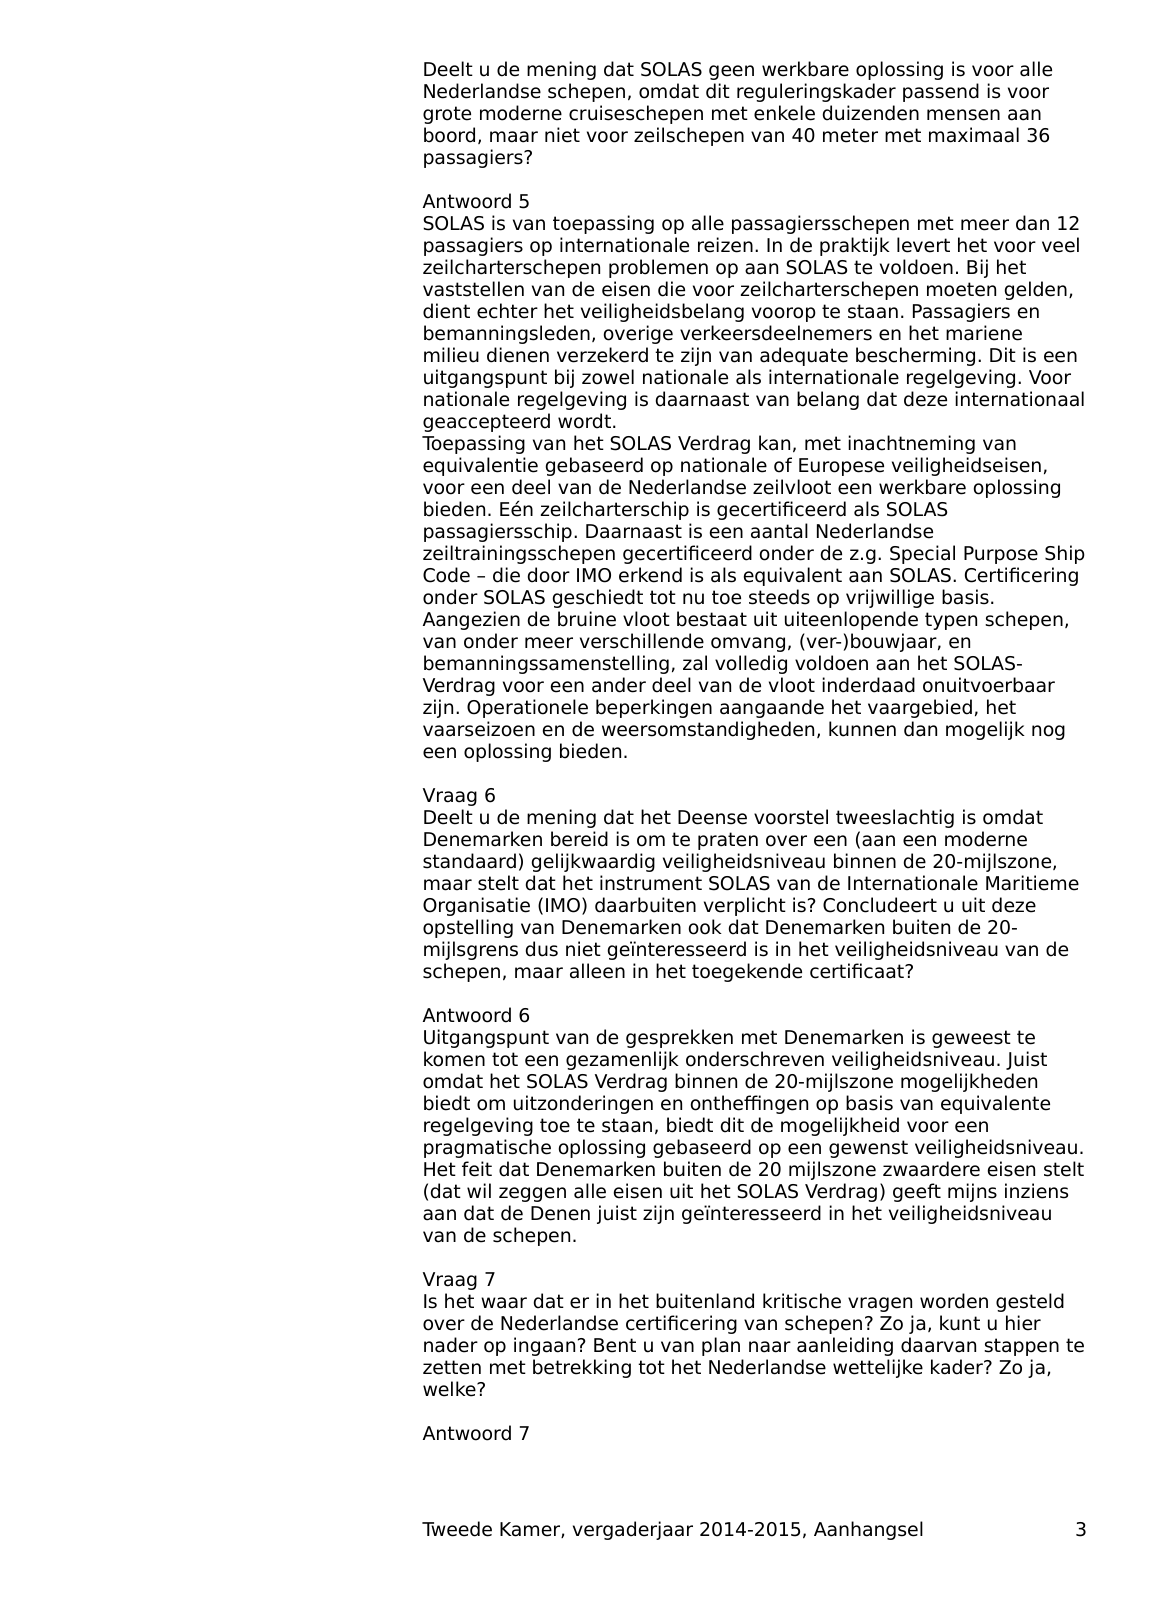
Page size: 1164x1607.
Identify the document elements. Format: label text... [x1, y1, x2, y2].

text SOLAS is van toepassing op alle passagiersschepen met meer dan 12 passagiers op internationale reizen. In de praktijk levert het voor veel zeilcharterschepen problemen op aan SOLAS te voldoen. Bij het vaststellen van de eisen die voor zeilcharterschepen moeten gelden, dient echter het veiligheidsbelang voorop te staan. Passagiers en bemanningsleden, overige verkeersdeelnemers en het mariene milieu dienen verzekerd te zijn van adequate bescherming. Dit is een uitgangspunt bij zowel nationale als internationale regelgeving. Voor nationale regelgeving is daarnaast van belang dat deze internationaal geaccepteerd wordt. [422, 213, 1087, 433]
text Antwoord 5 [422, 191, 1087, 213]
text Vraag 6 [422, 785, 1087, 807]
text Deelt u de mening dat SOLAS geen werkbare oplossing is voor alle Nederlandse schepen, omdat dit reguleringskader passend is voor grote moderne cruiseschepen met enkele duizenden mensen aan boord, maar niet voor zeilschepen van 40 meter met maximaal 36 passagiers? [422, 59, 1087, 169]
text Vraag 7 [422, 1269, 1087, 1291]
text Toepassing van het SOLAS Verdrag kan, met inachtneming van equivalentie gebaseerd op nationale of Europese veiligheidseisen, voor een deel van de Nederlandse zeilvloot een werkbare oplossing bieden. Eén zeilcharterschip is gecertificeerd als SOLAS passagiersschip. Daarnaast is een aantal Nederlandse zeiltrainingsschepen gecertificeerd onder de z.g. Special Purpose Ship Code – die door IMO erkend is als equivalent aan SOLAS. Certificering onder SOLAS geschiedt tot nu toe steeds op vrijwillige basis. [422, 433, 1087, 609]
text Is het waar dat er in het buitenland kritische vragen worden gesteld over de Nederlandse certificering van schepen? Zo ja, kunt u hier nader op ingaan? Bent u van plan naar aanleiding daarvan stappen te zetten met betrekking tot het Nederlandse wettelijke kader? Zo ja, welke? [422, 1291, 1087, 1401]
text Antwoord 6 [422, 1005, 1087, 1027]
text Antwoord 7 [422, 1423, 1087, 1445]
text Deelt u de mening dat het Deense voorstel tweeslachtig is omdat Denemarken bereid is om te praten over een (aan een moderne standaard) gelijkwaardig veiligheidsniveau binnen de 20-mijlszone, maar stelt dat het instrument SOLAS van de Internationale Maritieme Organisatie (IMO) daarbuiten verplicht is? Concludeert u uit deze opstelling van Denemarken ook dat Denemarken buiten de 20-mijlsgrens dus niet geïnteresseerd is in het veiligheidsniveau van de schepen, maar alleen in het toegekende certificaat? [422, 807, 1087, 983]
text Uitgangspunt van de gesprekken met Denemarken is geweest te komen tot een gezamenlijk onderschreven veiligheidsniveau. Juist omdat het SOLAS Verdrag binnen de 20-mijlszone mogelijkheden biedt om uitzonderingen en ontheffingen op basis van equivalente regelgeving toe te staan, biedt dit de mogelijkheid voor een pragmatische oplossing gebaseerd op een gewenst veiligheidsniveau. Het feit dat Denemarken buiten de 20 mijlszone zwaardere eisen stelt (dat wil zeggen alle eisen uit het SOLAS Verdrag) geeft mijns inziens aan dat de Denen juist zijn geïnteresseerd in het veiligheidsniveau van de schepen. [422, 1027, 1087, 1247]
text Aangezien de bruine vloot bestaat uit uiteenlopende typen schepen, van onder meer verschillende omvang, (ver-)bouwjaar, en bemanningssamenstelling, zal volledig voldoen aan het SOLAS-Verdrag voor een ander deel van de vloot inderdaad onuitvoerbaar zijn. Operationele beperkingen aangaande het vaargebied, het vaarseizoen en de weersomstandigheden, kunnen dan mogelijk nog een oplossing bieden. [422, 609, 1087, 763]
